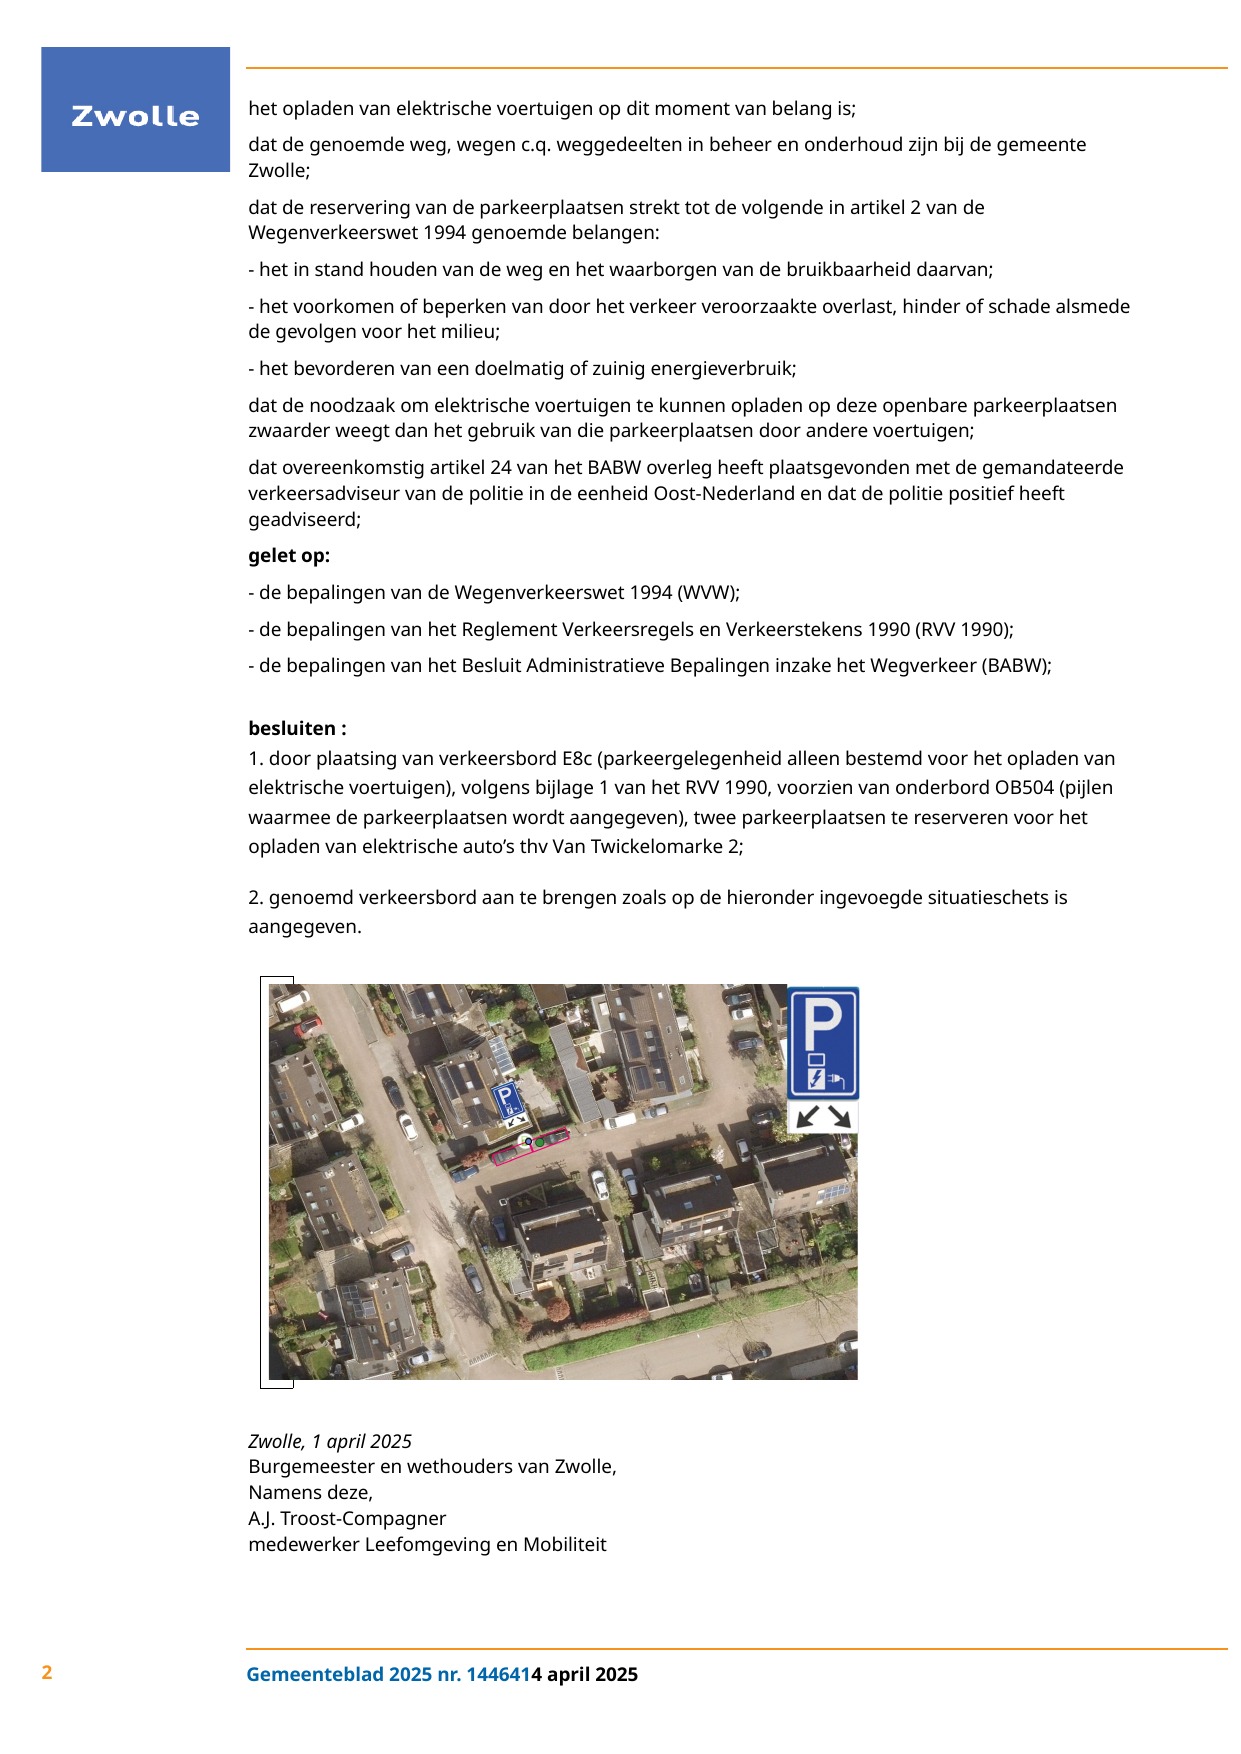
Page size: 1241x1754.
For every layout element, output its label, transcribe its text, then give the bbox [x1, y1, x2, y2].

text - de bepalingen van het Reglement Verkeersregels en Verkeerstekens 1990 (RVV 1990); [248, 616, 1152, 642]
text dat de genoemde weg, wegen c.q. weggedeelten in beheer en onderhoud zijn bij de gemeente Zwolle; [248, 131, 1152, 183]
text 1. door plaatsing van verkeersbord E8c (parkeergelegenheid alleen bestemd voor het opladen van elektrische voertuigen), volgens bijlage 1 van het RVV 1990, voorzien van onderbord OB504 (pijlen waarmee de parkeerplaatsen wordt aangegeven), twee parkeerplaatsen te reserveren voor het opladen van elektrische auto’s thv Van Twickelomarke 2; [248, 745, 1152, 859]
text besluiten : [248, 715, 1152, 741]
text gelet op: [248, 542, 1152, 568]
text - de bepalingen van het Besluit Administratieve Bepalingen inzake het Wegverkeer (BABW); [248, 652, 1152, 678]
text medewerker Leefomgeving en Mobiliteit [248, 1531, 1152, 1556]
text - de bepalingen van de Wegenverkeerswet 1994 (WVW); [248, 579, 1152, 605]
text - het bevorderen van een doelmatig of zuinig energieverbruik; [248, 355, 1152, 381]
text Zwolle, 1 april 2025 [248, 1428, 1152, 1453]
text Namens deze, [248, 1479, 1152, 1505]
text Burgemeester en wethouders van Zwolle, [248, 1453, 1152, 1479]
text dat de reservering van de parkeerplaatsen strekt tot de volgende in artikel 2 van de Wegenverkeerswet 1994 genoemde belangen: [248, 194, 1152, 245]
text - het in stand houden van de weg en het waarborgen van de bruikbaarheid daarvan; [248, 256, 1152, 282]
text 2. genoemd verkeersbord aan te brengen zoals op de hieronder ingevoegde situatieschets is aangegeven. [248, 884, 1152, 939]
text dat overeenkomstig artikel 24 van het BABW overleg heeft plaatsgevonden met de gemandateerde verkeersadviseur van de politie in de eenheid Oost-Nederland en dat de politie positief heeft geadviseerd; [248, 454, 1152, 532]
text dat de noodzaak om elektrische voertuigen te kunnen opladen op deze openbare parkeerplaatsen zwaarder weegt dan het gebruik van die parkeerplaatsen door andere voertuigen; [248, 392, 1152, 443]
picture [268, 984, 860, 1380]
text - het voorkomen of beperken van door het verkeer veroorzaakte overlast, hinder of schade alsmede de gevolgen voor het milieu; [248, 293, 1152, 344]
text A.J. Troost-Compagner [248, 1505, 1152, 1531]
text het opladen van elektrische voertuigen op dit moment van belang is; [248, 95, 1152, 121]
picture [41, 47, 231, 172]
